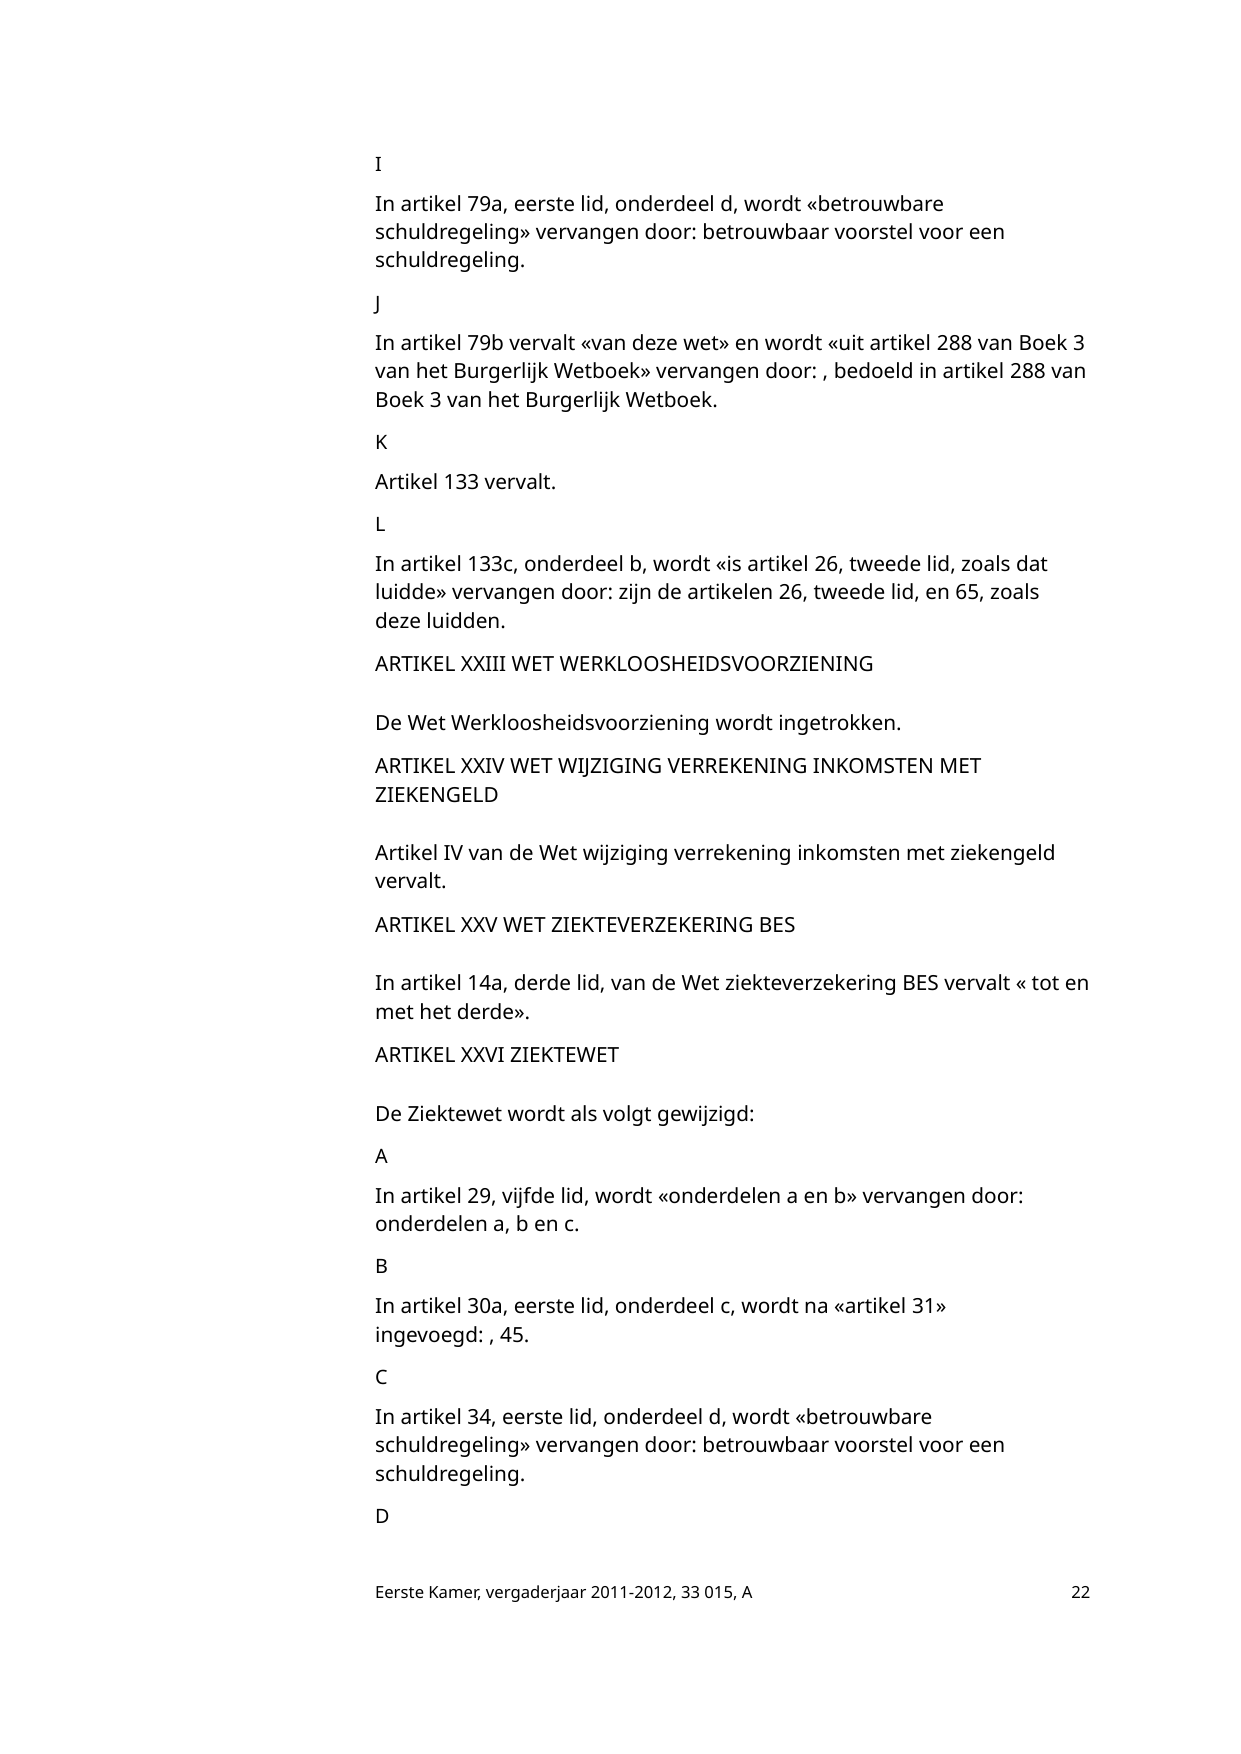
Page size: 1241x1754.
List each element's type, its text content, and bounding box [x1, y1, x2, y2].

text De Ziektewet wordt als volgt gewijzigd: [375, 1099, 1090, 1127]
text K [375, 428, 1090, 455]
text In artikel 30a, eerste lid, onderdeel c, wordt na «artikel 31» ingevoegd: , 45. [375, 1292, 1090, 1348]
text L [375, 510, 1090, 537]
text De Wet Werkloosheidsvoorziening wordt ingetrokken. [375, 708, 1090, 736]
text In artikel 133c, onderdeel b, wordt «is artikel 26, tweede lid, zoals dat luidde» vervangen door: zijn de artikelen 26, tweede lid, en 65, zoals deze luidden. [375, 549, 1090, 634]
text A [375, 1142, 1090, 1169]
subtitle ARTIKEL XXVI ZIEKTEWET [375, 1040, 1090, 1069]
text J [375, 289, 1090, 316]
text D [375, 1502, 1090, 1529]
text B [375, 1253, 1090, 1280]
subtitle ARTIKEL XXIII WET WERKLOOSHEIDSVOORZIENING [375, 649, 1090, 678]
subtitle ARTIKEL XXIV WET WIJZIGING VERREKENING INKOMSTEN MET ZIEKENGELD [375, 751, 1090, 808]
text Artikel IV van de Wet wijziging verrekening inkomsten met ziekengeld vervalt. [375, 838, 1090, 895]
subtitle ARTIKEL XXV WET ZIEKTEVERZEKERING BES [375, 910, 1090, 938]
text Artikel 133 vervalt. [375, 467, 1090, 495]
text In artikel 79b vervalt «van deze wet» en wordt «uit artikel 288 van Boek 3 van het Burgerlijk Wetboek» vervangen door: , bedoeld in artikel 288 van Boek 3 van het Burgerlijk Wetboek. [375, 328, 1090, 413]
text In artikel 29, vijfde lid, wordt «onderdelen a en b» vervangen door: onderdelen a, b en c. [375, 1181, 1090, 1238]
text C [375, 1363, 1090, 1390]
text In artikel 79a, eerste lid, onderdeel d, wordt «betrouwbare schuldregeling» vervangen door: betrouwbaar voorstel voor een schuldregeling. [375, 189, 1090, 274]
text I [375, 150, 1090, 177]
text In artikel 14a, derde lid, van de Wet ziekteverzekering BES vervalt « tot en met het derde». [375, 968, 1090, 1025]
text In artikel 34, eerste lid, onderdeel d, wordt «betrouwbare schuldregeling» vervangen door: betrouwbaar voorstel voor een schuldregeling. [375, 1402, 1090, 1487]
